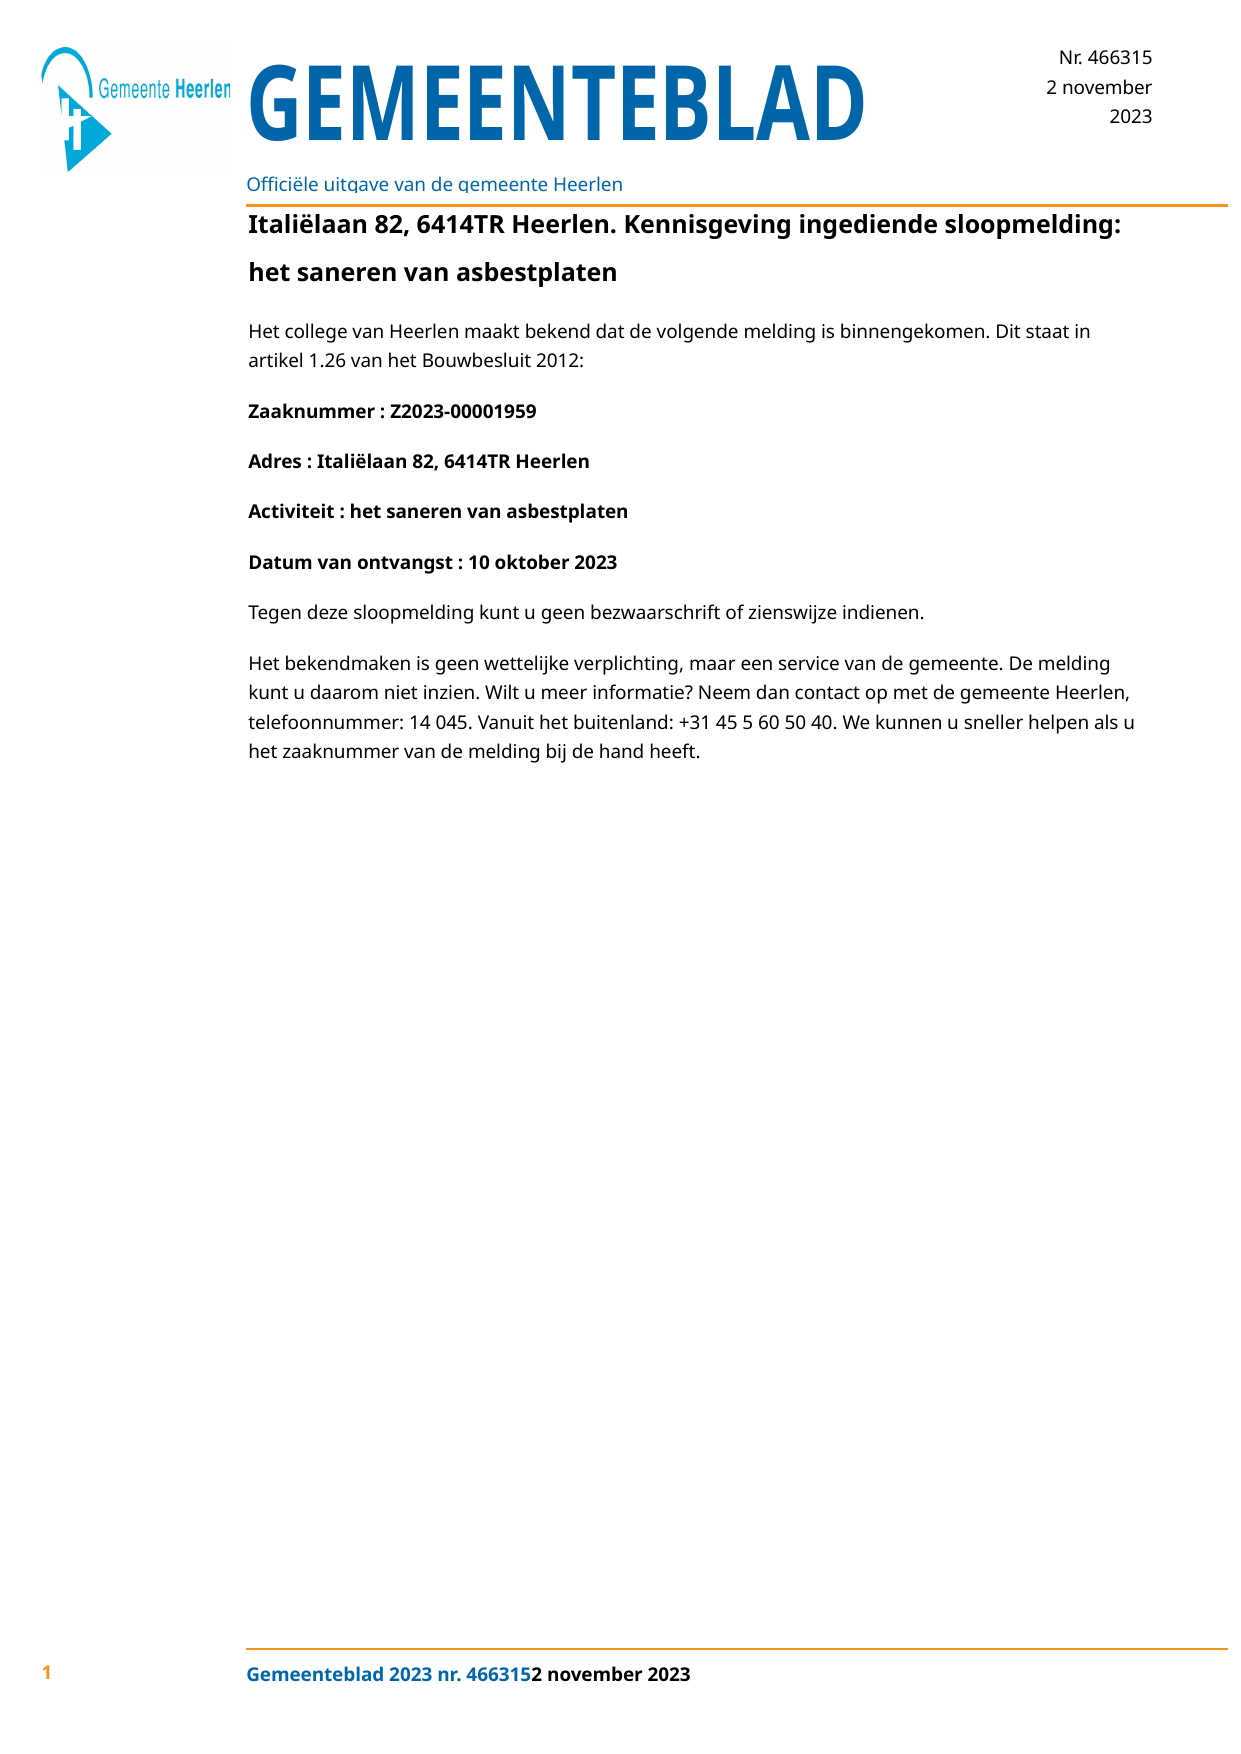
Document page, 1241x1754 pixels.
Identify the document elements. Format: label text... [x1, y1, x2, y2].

text Adres : Italiëlaan 82, 6414TR Heerlen [248, 448, 1152, 474]
text Italiëlaan 82, 6414TR Heerlen. Kennisgeving ingediende sloopmelding: het saneren van asbestplaten [248, 207, 1152, 288]
text Het bekendmaken is geen wettelijke verplichting, maar een service van de gemeente. De melding kunt u daarom niet inzien. Wilt u meer informatie? Neem dan contact op met de gemeente Heerlen, telefoonnummer: 14 045. Vanuit het buitenland: +31 45 5 60 50 40. We kunnen u sneller helpen als u het zaaknummer van de melding bij de hand heeft. [248, 650, 1152, 764]
text Het college van Heerlen maakt bekend dat de volgende melding is binnengekomen. Dit staat in artikel 1.26 van het Bouwbesluit 2012: [248, 318, 1152, 373]
text Tegen deze sloopmelding kunt u geen bezwaarschrift of zienswijze indienen. [248, 599, 1152, 625]
text Datum van ontvangst : 10 oktober 2023 [248, 549, 1152, 575]
picture [41, 47, 59, 70]
picture [41, 47, 231, 172]
text Zaaknummer : Z2023-00001959 [248, 398, 1152, 424]
text Activiteit : het saneren van asbestplaten [248, 499, 1152, 524]
